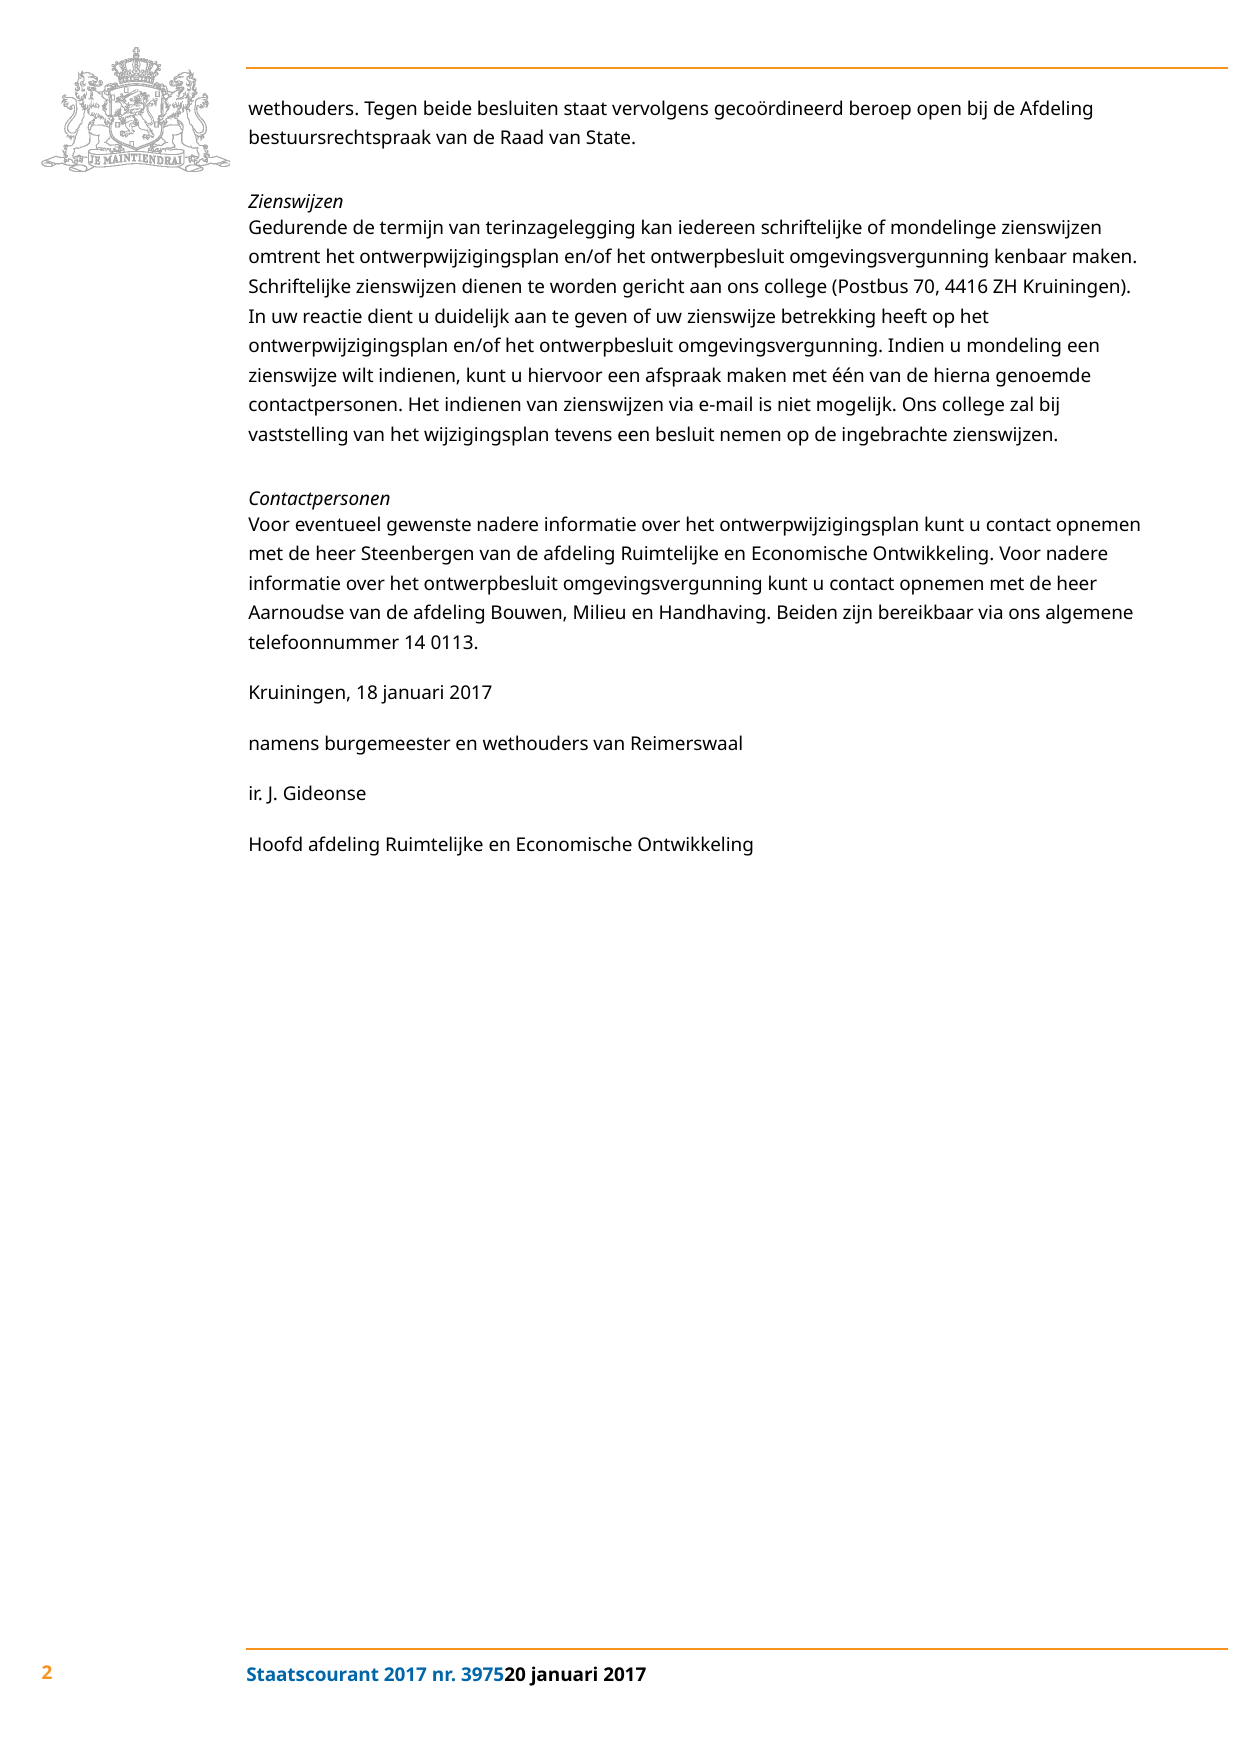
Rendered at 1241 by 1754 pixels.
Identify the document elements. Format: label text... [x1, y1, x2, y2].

text Gedurende de termijn van terinzagelegging kan iedereen schriftelijke of mondelinge zienswijzen omtrent het ontwerpwijzigingsplan en/of het ontwerpbesluit omgevingsvergunning kenbaar maken. Schriftelijke zienswijzen dienen te worden gericht aan ons college (Postbus 70, 4416 ZH Kruiningen). In uw reactie dient u duidelijk aan te geven of uw zienswijze betrekking heeft op het ontwerpwijzigingsplan en/of het ontwerpbesluit omgevingsvergunning. Indien u mondeling een zienswijze wilt indienen, kunt u hiervoor een afspraak maken met één van de hierna genoemde contactpersonen. Het indienen van zienswijzen via e-mail is niet mogelijk. Ons college zal bij vaststelling van het wijzigingsplan tevens een besluit nemen op de ingebrachte zienswijzen. [248, 214, 1152, 447]
text ir. J. Gideonse [248, 780, 1152, 806]
text Hoofd afdeling Ruimtelijke en Economische Ontwikkeling [248, 831, 1152, 857]
picture [41, 47, 231, 172]
text Contactpersonen [248, 485, 1152, 511]
text Zienswijzen [248, 188, 1152, 214]
text Kruiningen, 18 januari 2017 [248, 679, 1152, 705]
text Voor eventueel gewenste nadere informatie over het ontwerpwijzigingsplan kunt u contact opnemen met de heer Steenbergen van de afdeling Ruimtelijke en Economische Ontwikkeling. Voor nadere informatie over het ontwerpbesluit omgevingsvergunning kunt u contact opnemen met de heer Aarnoudse van de afdeling Bouwen, Milieu en Handhaving. Beiden zijn bereikbaar via ons algemene telefoonnummer 14 0113. [248, 511, 1152, 655]
text wethouders. Tegen beide besluiten staat vervolgens gecoördineerd beroep open bij de Afdeling bestuursrechtspraak van de Raad van State. [248, 95, 1152, 150]
text namens burgemeester en wethouders van Reimerswaal [248, 730, 1152, 756]
